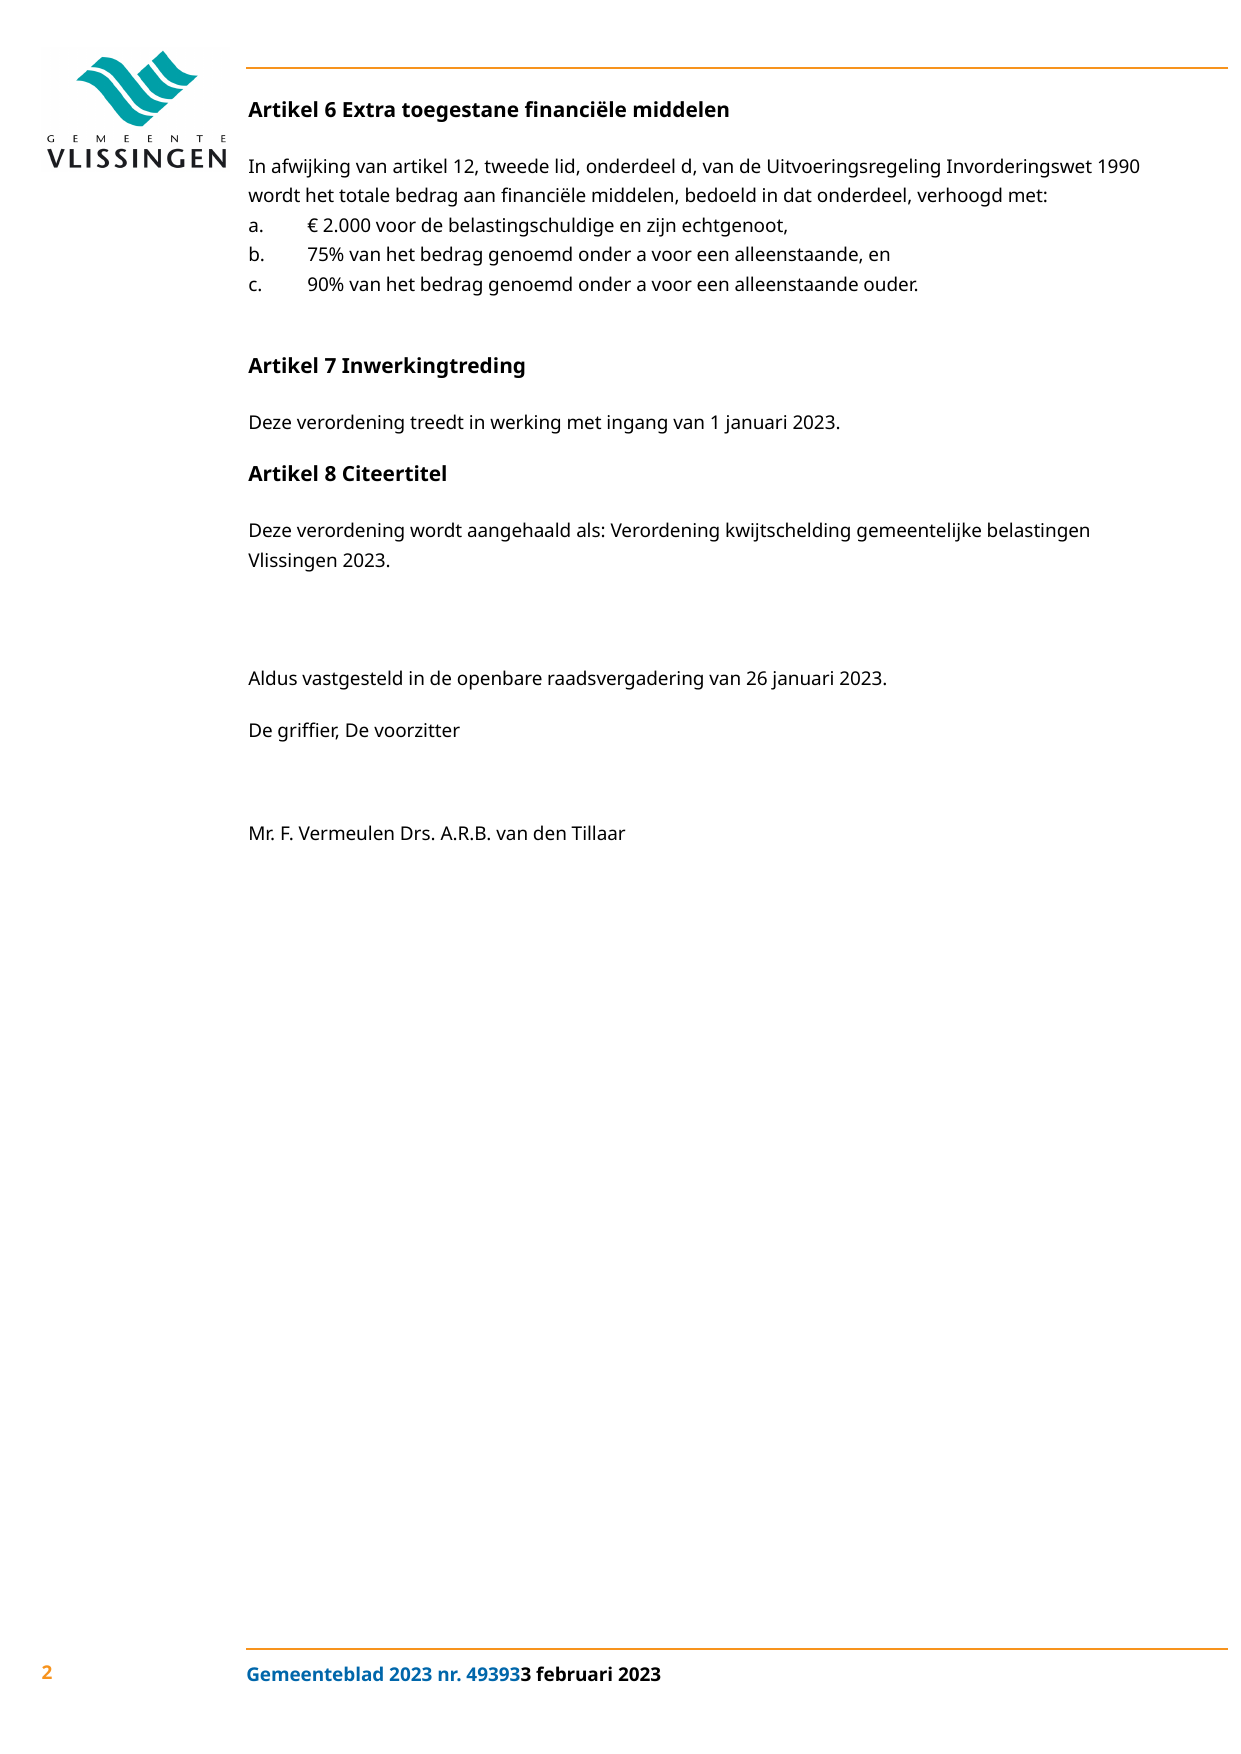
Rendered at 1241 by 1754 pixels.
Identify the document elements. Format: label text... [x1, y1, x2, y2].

text De griffier, De voorzitter [248, 717, 1152, 743]
text Deze verordening treedt in werking met ingang van 1 januari 2023. [248, 409, 1152, 435]
list € 2.000 voor de belastingschuldige en zijn echtgenoot, [248, 212, 1152, 238]
list 75% van het bedrag genoemd onder a voor een alleenstaande, en [248, 242, 1152, 267]
text Artikel 8 Citeertitel [248, 459, 1152, 488]
text Mr. F. Vermeulen Drs. A.R.B. van den Tillaar [248, 820, 1152, 846]
text In afwijking van artikel 12, tweede lid, onderdeel d, van de Uitvoeringsregeling Invorderingswet 1990 wordt het totale bedrag aan financiële middelen, bedoeld in dat onderdeel, verhoogd met: [248, 153, 1152, 208]
picture [41, 47, 231, 172]
text Aldus vastgesteld in de openbare raadsvergadering van 26 januari 2023. [248, 666, 1152, 691]
list 90% van het bedrag genoemd onder a voor een alleenstaande ouder. [248, 271, 1152, 297]
text Artikel 6 Extra toegestane financiële middelen [248, 95, 1152, 123]
text Deze verordening wordt aangehaald als: Verordening kwijtschelding gemeentelijke belastingen Vlissingen 2023. [248, 518, 1152, 573]
text Artikel 7 Inwerkingtreding [248, 351, 1152, 379]
